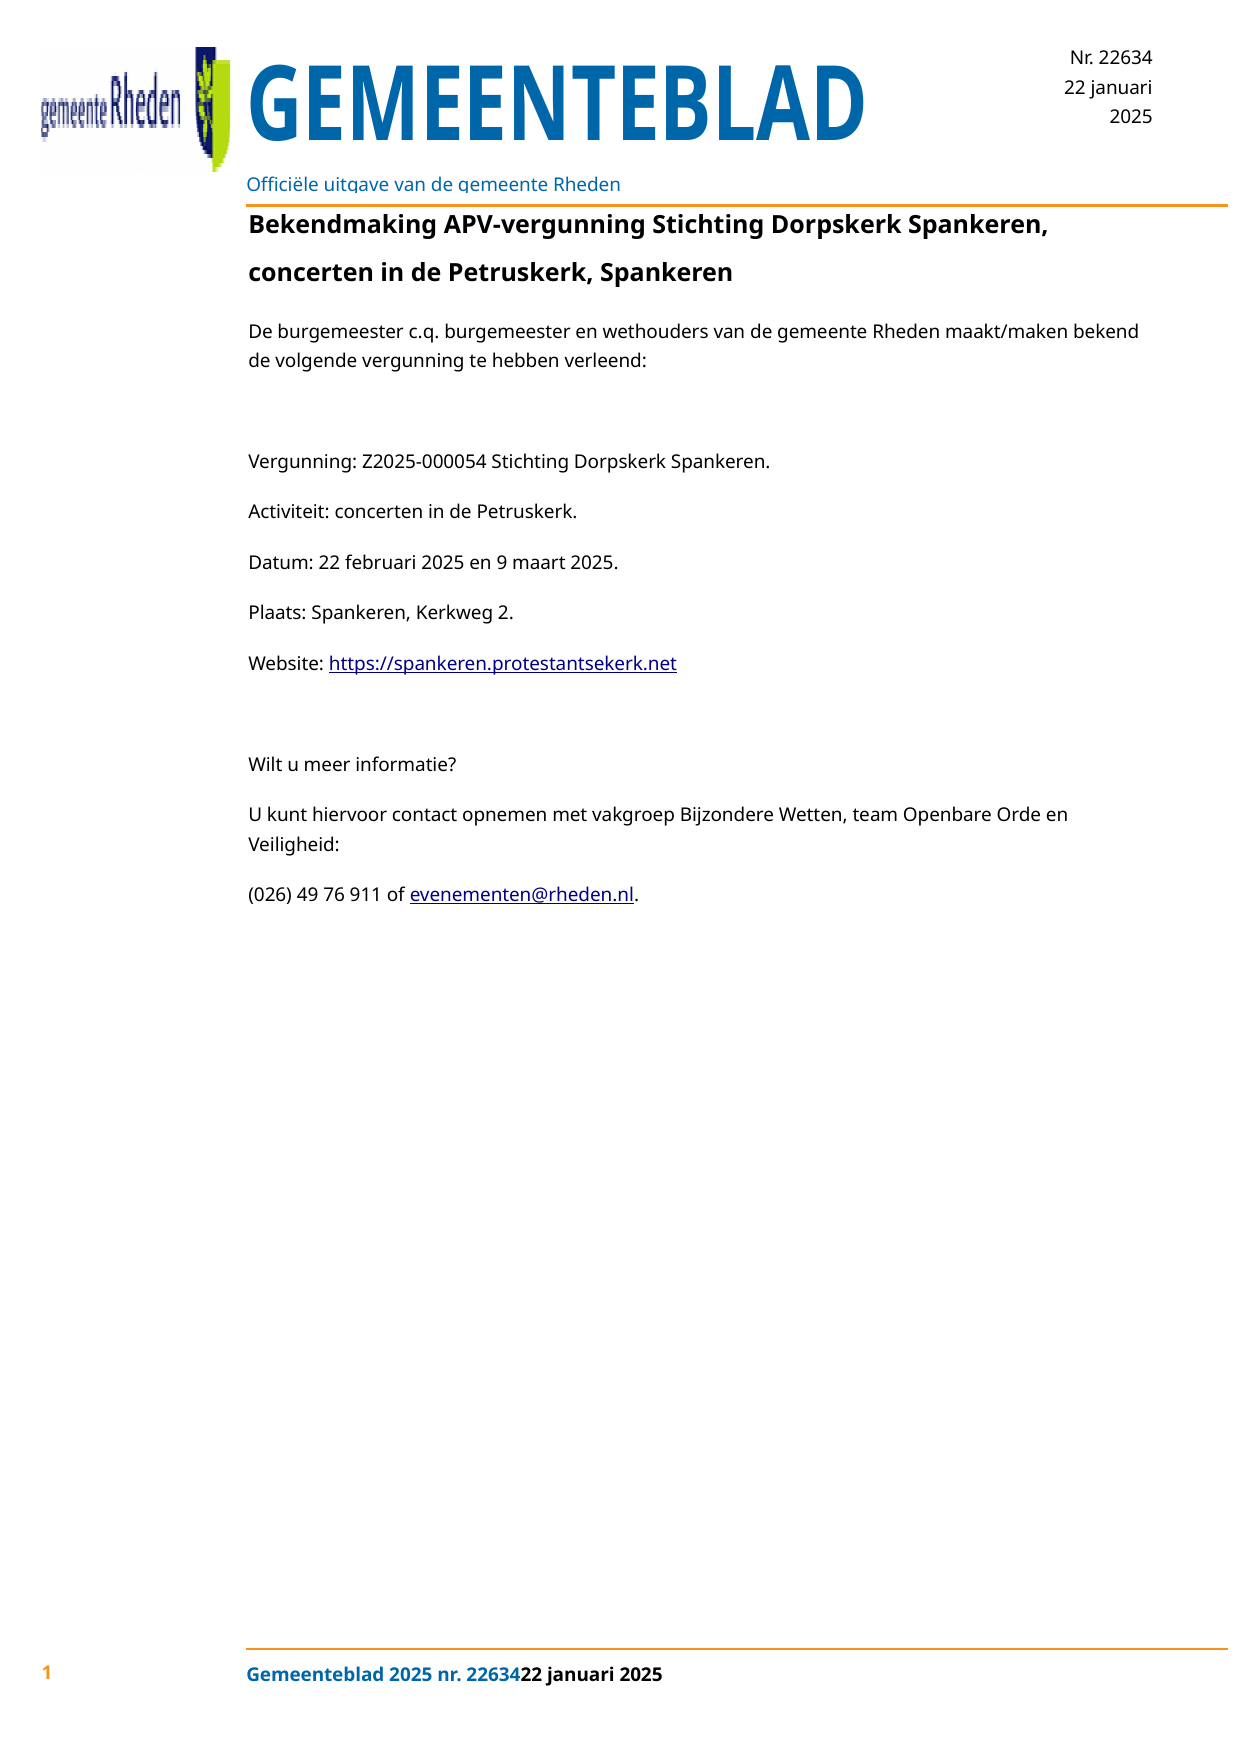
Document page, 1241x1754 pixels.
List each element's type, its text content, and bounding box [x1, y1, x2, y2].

text De burgemeester c.q. burgemeester en wethouders van de gemeente Rheden maakt/maken bekend de volgende vergunning te hebben verleend: [248, 318, 1152, 373]
text Bekendmaking APV-vergunning Stichting Dorpskerk Spankeren, concerten in de Petruskerk, Spankeren [248, 207, 1152, 288]
text Wilt u meer informatie? [248, 751, 1152, 777]
text Datum: 22 februari 2025 en 9 maart 2025. [248, 549, 1152, 575]
text Website: https://spankeren.protestantsekerk.net [248, 650, 1152, 676]
text Plaats: Spankeren, Kerkweg 2. [248, 599, 1152, 625]
picture [41, 47, 231, 172]
text Activiteit: concerten in de Petruskerk. [248, 499, 1152, 524]
text U kunt hiervoor contact opnemen met vakgroep Bijzondere Wetten, team Openbare Orde en Veiligheid: [248, 801, 1152, 857]
text (026) 49 76 911 of evenementen@rheden.nl. [248, 881, 1152, 907]
text Vergunning: Z2025-000054 Stichting Dorpskerk Spankeren. [248, 448, 1152, 474]
